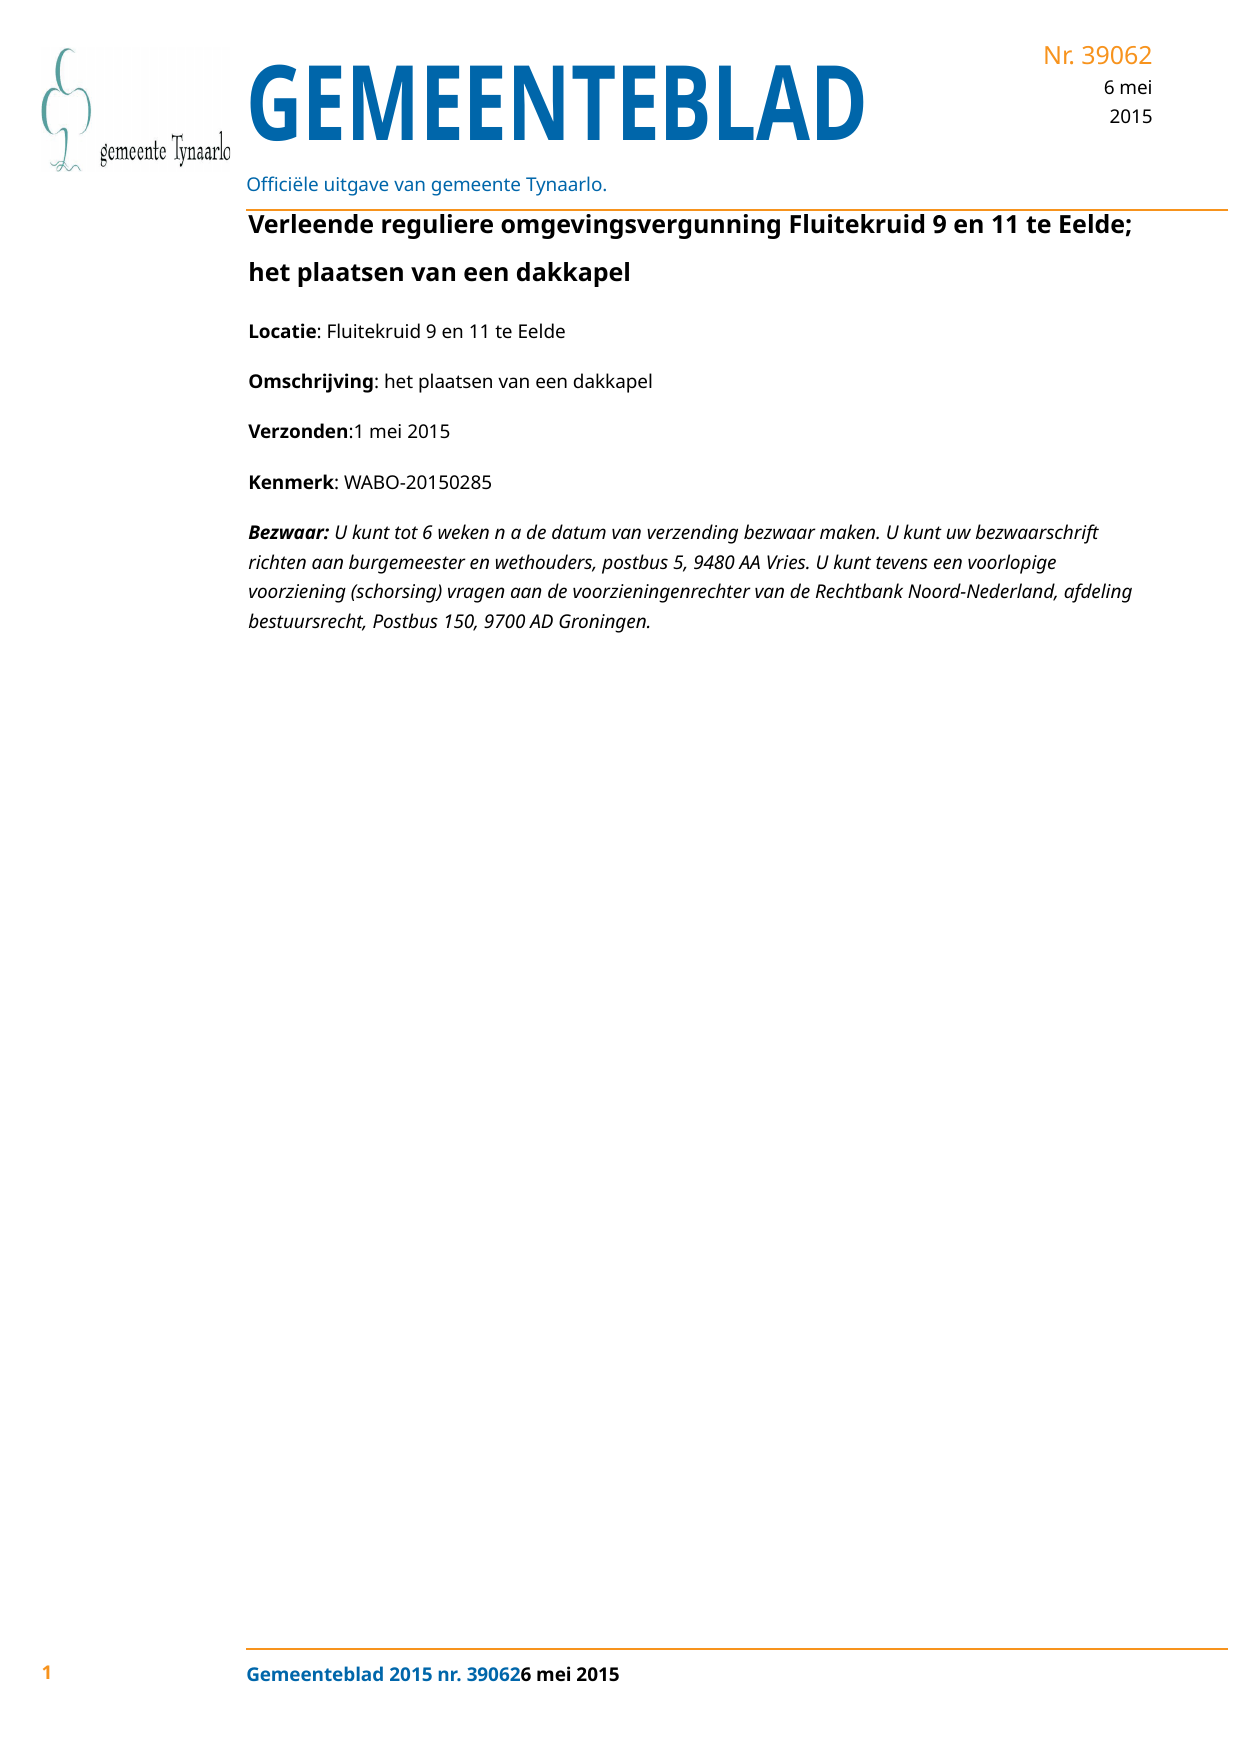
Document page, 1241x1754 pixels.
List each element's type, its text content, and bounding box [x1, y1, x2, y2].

text Locatie: Fluitekruid 9 en 11 te Eelde [248, 318, 1152, 344]
picture [41, 47, 231, 172]
text Verleende reguliere omgevingsvergunning Fluitekruid 9 en 11 te Eelde; het plaatsen van een dakkapel [248, 211, 1152, 288]
text Verzonden:1 mei 2015 [248, 419, 1152, 444]
text Kenmerk: WABO-20150285 [248, 469, 1152, 495]
text Omschrijving: het plaatsen van een dakkapel [248, 368, 1152, 394]
text Bezwaar: U kunt tot 6 weken n a de datum van verzending bezwaar maken. U kunt uw bezwaarschrift richten aan burgemeester en wethouders, postbus 5, 9480 AA Vries. U kunt tevens een voorlopige voorziening (schorsing) vragen aan de voorzieningenrechter van de Rechtbank Noord-Nederland, afdeling bestuursrecht, Postbus 150, 9700 AD Groningen. [248, 519, 1152, 634]
